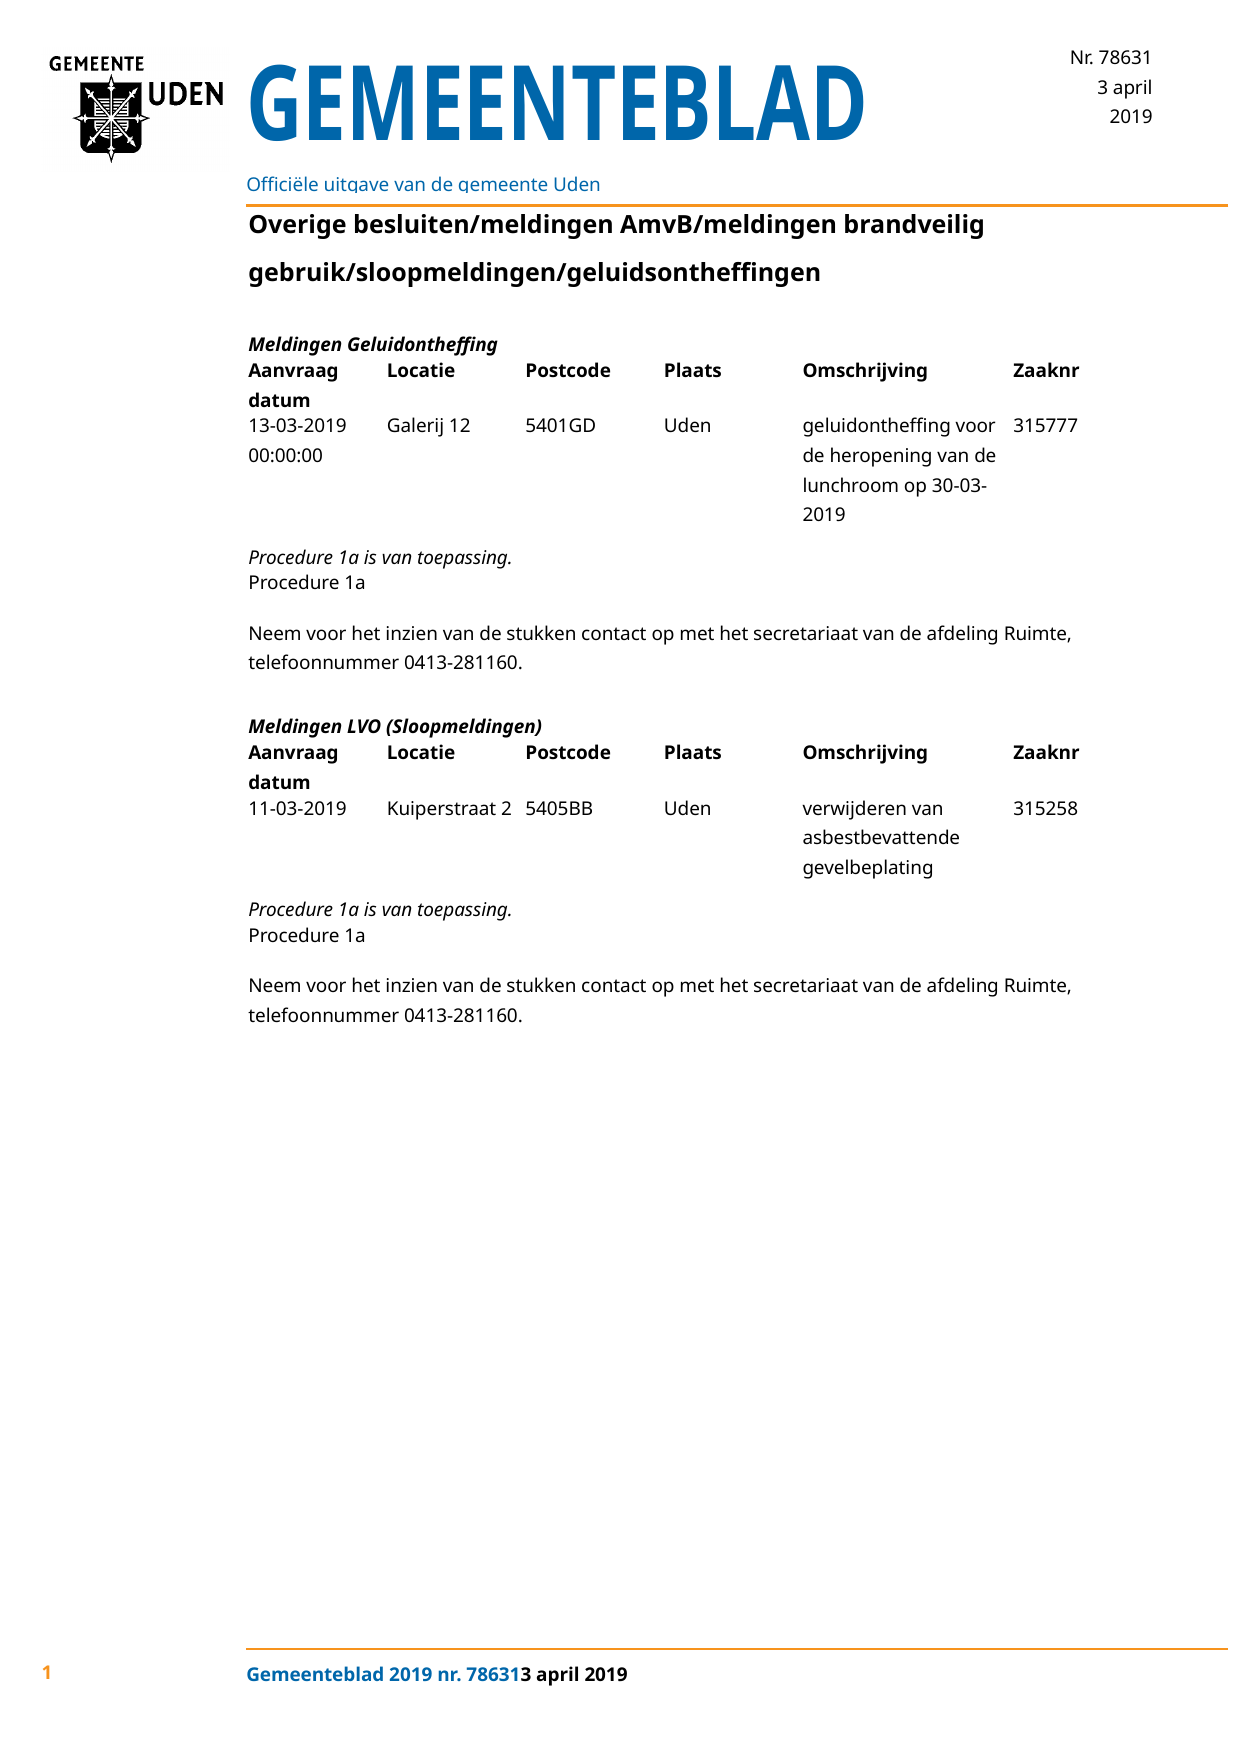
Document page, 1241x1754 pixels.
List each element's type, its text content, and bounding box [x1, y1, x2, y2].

table_cell 315258 [1013, 795, 1152, 879]
table_cell Uden [664, 795, 802, 879]
table_header Plaats [664, 357, 802, 413]
text Procedure 1a is van toepassing. [248, 544, 1152, 569]
table_cell 13-03-2019 00:00:00 [248, 413, 387, 527]
text Procedure 1a [248, 922, 1152, 948]
table_header Locatie [387, 357, 525, 413]
picture [41, 47, 231, 172]
table_header Aanvraag datum [248, 357, 387, 413]
text Neem voor het inzien van de stukken contact op met het secretariaat van de afdeling Ruimte, telefoonnummer 0413-281160. [248, 620, 1152, 675]
table_cell Galerij 12 [387, 413, 525, 527]
table_cell 5405BB [525, 795, 664, 879]
text Neem voor het inzien van de stukken contact op met het secretariaat van de afdeling Ruimte, telefoonnummer 0413-281160. [248, 972, 1152, 1028]
table_cell geluidontheffing voor de heropening van de lunchroom op 30-03-2019 [802, 413, 1013, 527]
text Procedure 1a is van toepassing. [248, 896, 1152, 922]
table_cell verwijderen van asbestbevattende gevelbeplating [802, 795, 1013, 879]
table_header Omschrijving [802, 357, 1013, 413]
table_header Locatie [387, 739, 525, 795]
text Overige besluiten/meldingen AmvB/meldingen brandveilig gebruik/sloopmeldingen/geluidsontheffingen [248, 207, 1152, 288]
table_header Aanvraag datum [248, 739, 387, 795]
table_header Omschrijving [802, 739, 1013, 795]
table_header Zaaknr [1013, 739, 1152, 795]
table_header Zaaknr [1013, 357, 1152, 413]
table_cell Uden [664, 413, 802, 527]
text Meldingen LVO (Sloopmeldingen) [248, 713, 1152, 739]
text Meldingen Geluidontheffing [248, 331, 1152, 357]
table_header Postcode [525, 739, 664, 795]
table_cell 11-03-2019 [248, 795, 387, 879]
table_cell 315777 [1013, 413, 1152, 527]
table_cell 5401GD [525, 413, 664, 527]
text Procedure 1a [248, 569, 1152, 595]
table_header Postcode [525, 357, 664, 413]
table_header Plaats [664, 739, 802, 795]
table_cell Kuiperstraat 2 [387, 795, 525, 879]
